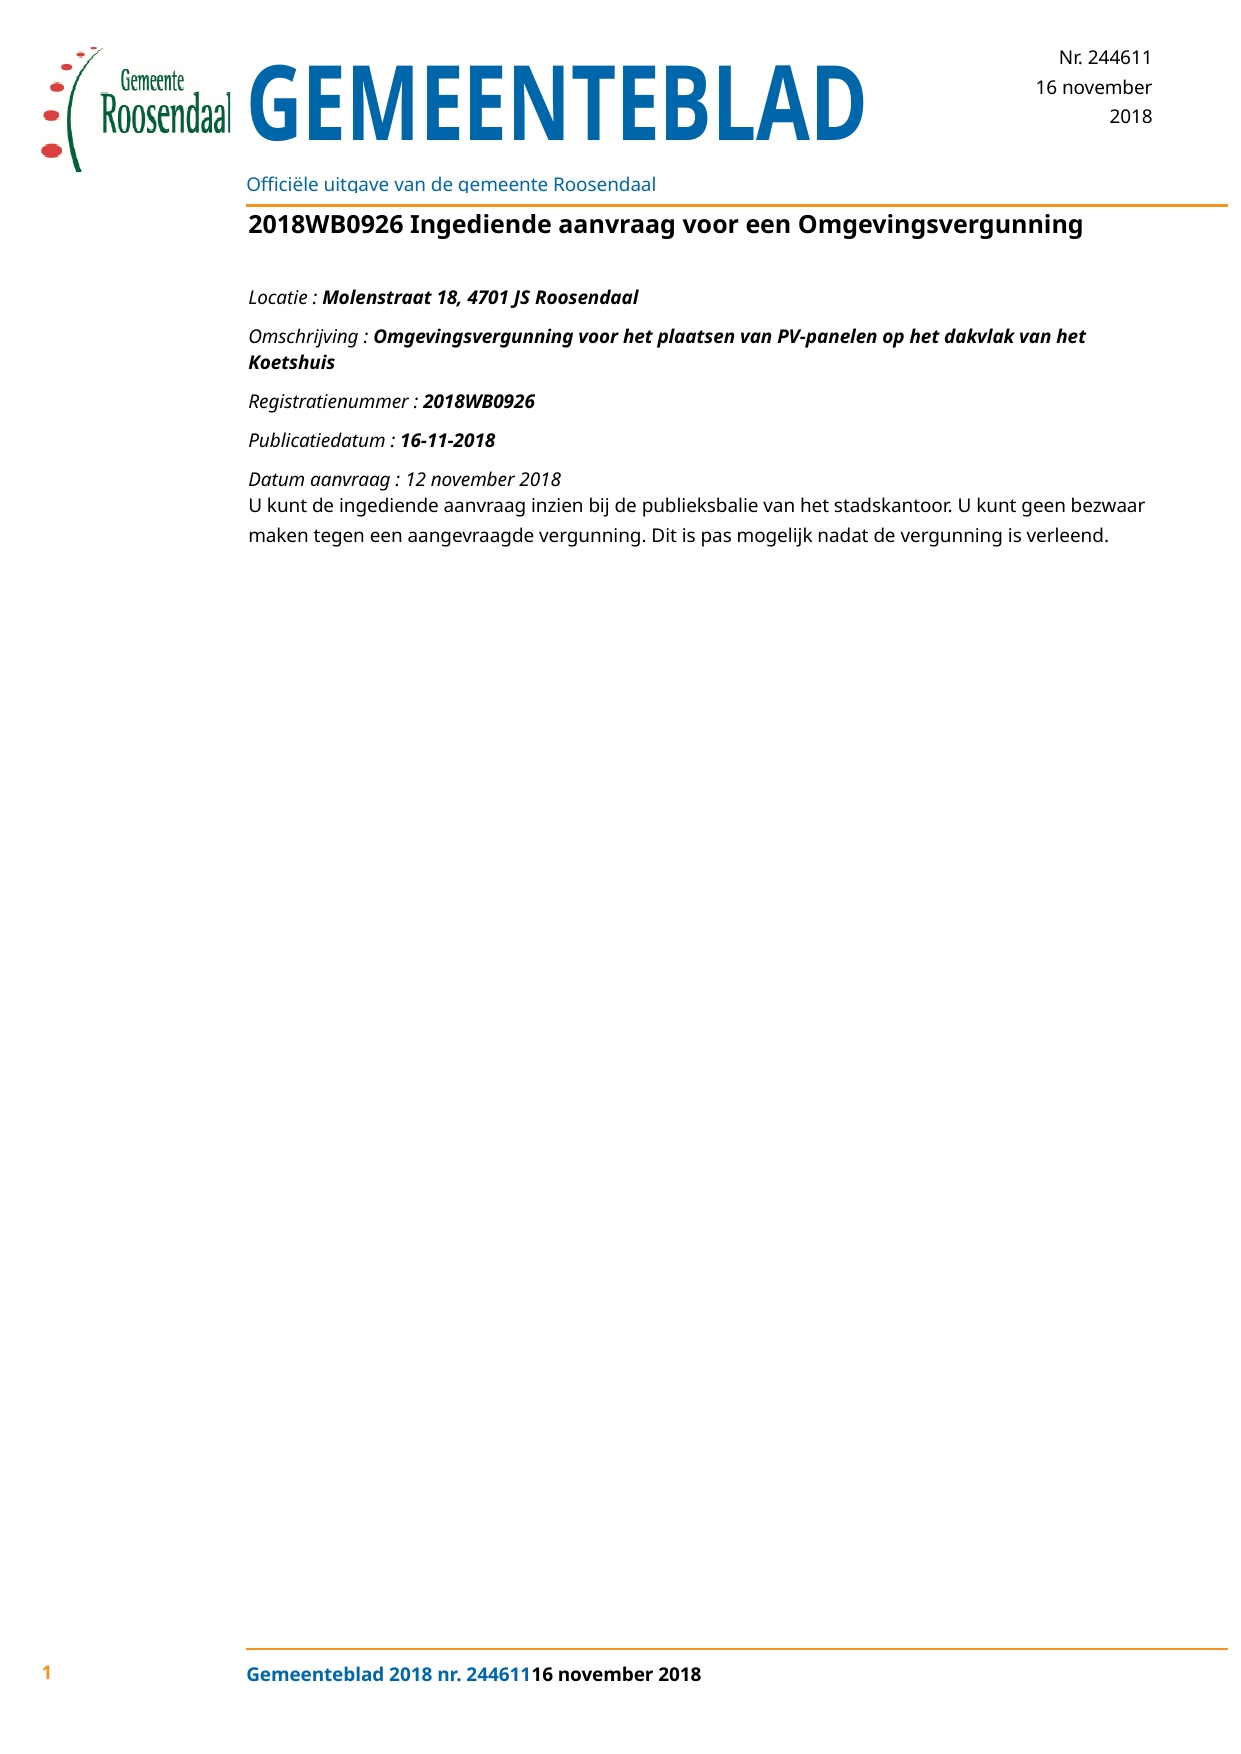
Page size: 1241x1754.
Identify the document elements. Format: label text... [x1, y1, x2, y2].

text Locatie : Molenstraat 18, 4701 JS Roosendaal [248, 284, 1152, 309]
text Registratienummer : 2018WB0926 [248, 388, 1152, 414]
text Omschrijving : Omgevingsvergunning voor het plaatsen van PV-panelen op het dakvlak van het Koetshuis [248, 323, 1152, 374]
text Publicatiedatum : 16-11-2018 [248, 427, 1152, 453]
picture [41, 47, 231, 172]
text 2018WB0926 Ingediende aanvraag voor een Omgevingsvergunning [248, 207, 1152, 241]
text Datum aanvraag : 12 november 2018 [248, 467, 1152, 492]
text U kunt de ingediende aanvraag inzien bij de publieksbalie van het stadskantoor. U kunt geen bezwaar maken tegen een aangevraagde vergunning. Dit is pas mogelijk nadat de vergunning is verleend. [248, 492, 1152, 548]
